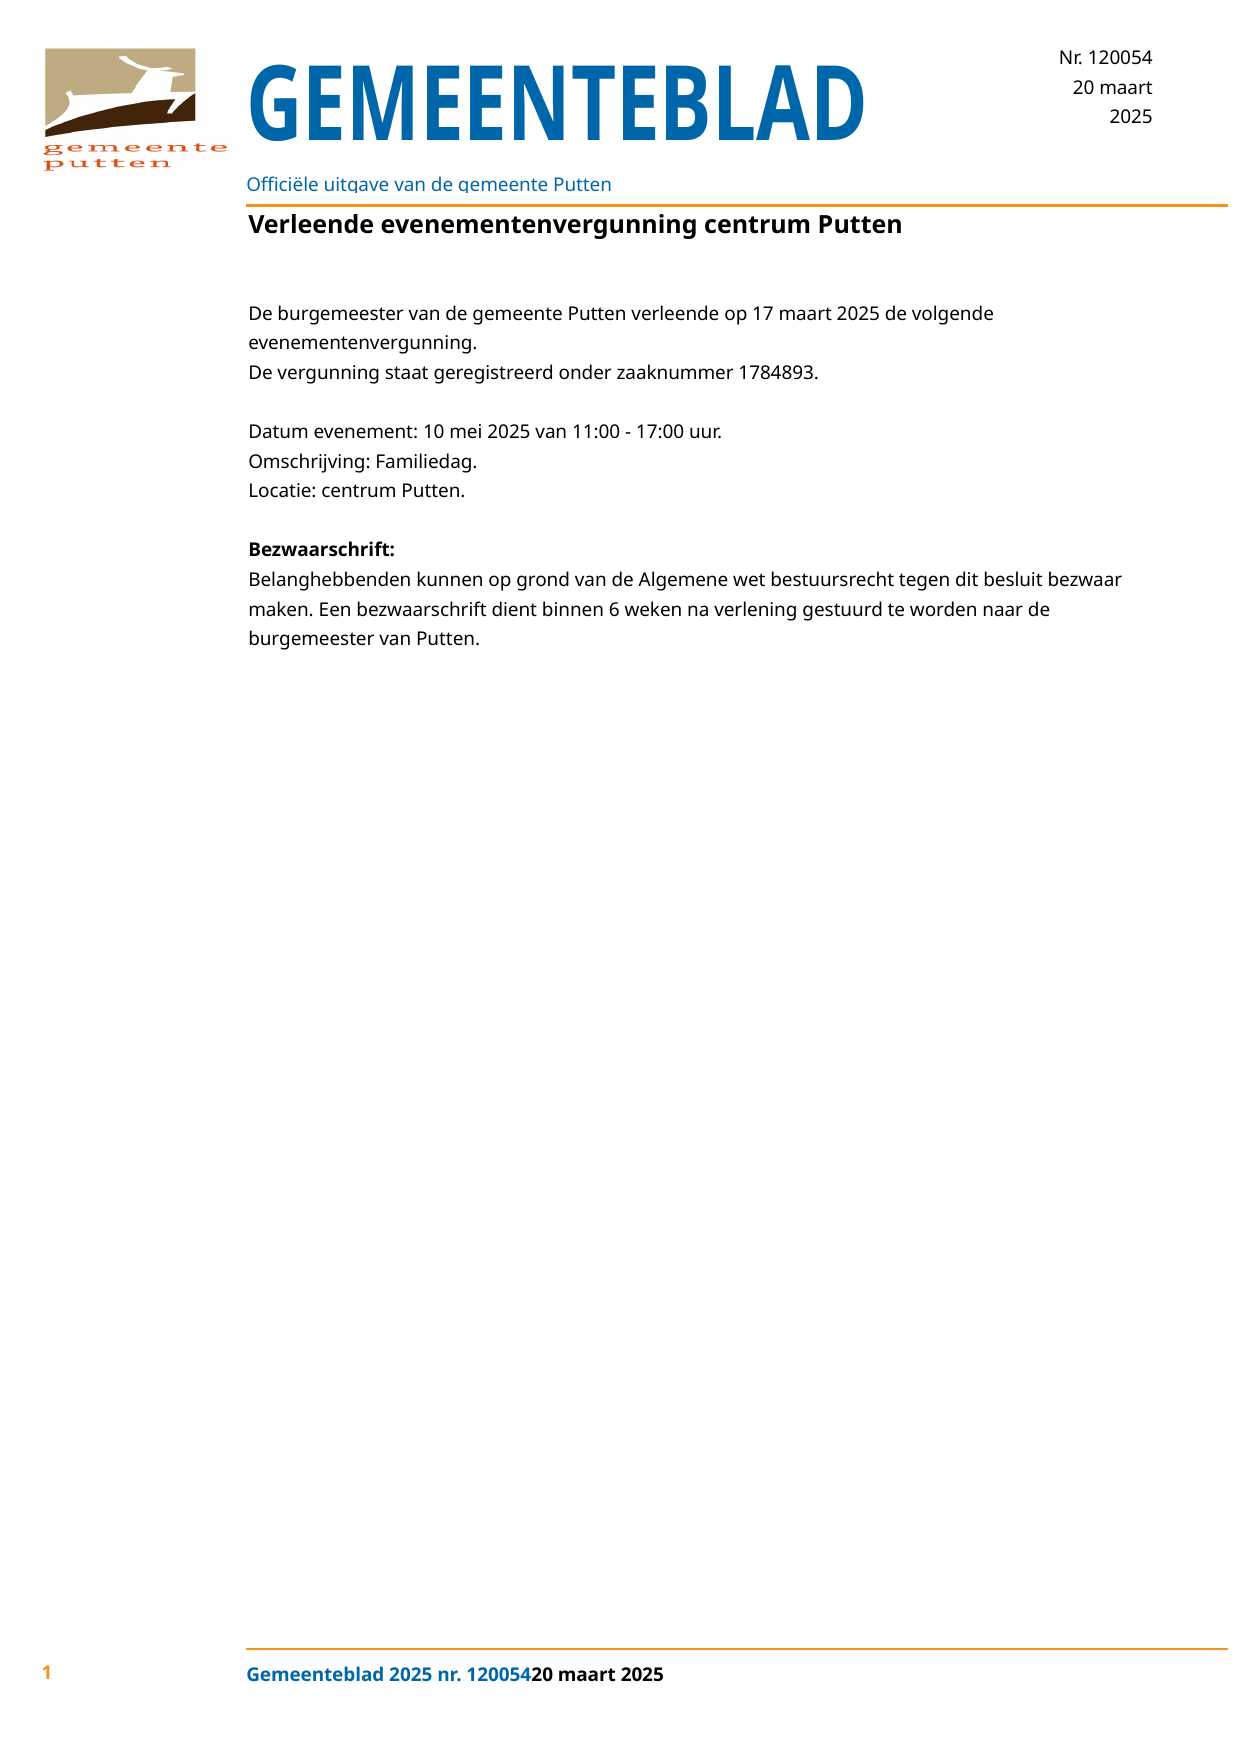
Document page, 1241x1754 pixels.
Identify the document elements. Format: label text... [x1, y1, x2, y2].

text Omschrijving: Familiedag. [248, 448, 1152, 473]
text Bezwaarschrift: [248, 537, 1152, 562]
text Belanghebbenden kunnen op grond van de Algemene wet bestuursrecht tegen dit besluit bezwaar maken. Een bezwaarschrift dient binnen 6 weken na verlening gestuurd te worden naar de burgemeester van Putten. [248, 566, 1152, 651]
text De burgemeester van de gemeente Putten verleende op 17 maart 2025 de volgende evenementenvergunning. [248, 300, 1152, 355]
text Datum evenement: 10 mei 2025 van 11:00 - 17:00 uur. [248, 418, 1152, 444]
picture [41, 47, 231, 172]
text De vergunning staat geregistreerd onder zaaknummer 1784893. [248, 359, 1152, 385]
text Locatie: centrum Putten. [248, 477, 1152, 503]
text Verleende evenementenvergunning centrum Putten [248, 207, 1152, 241]
